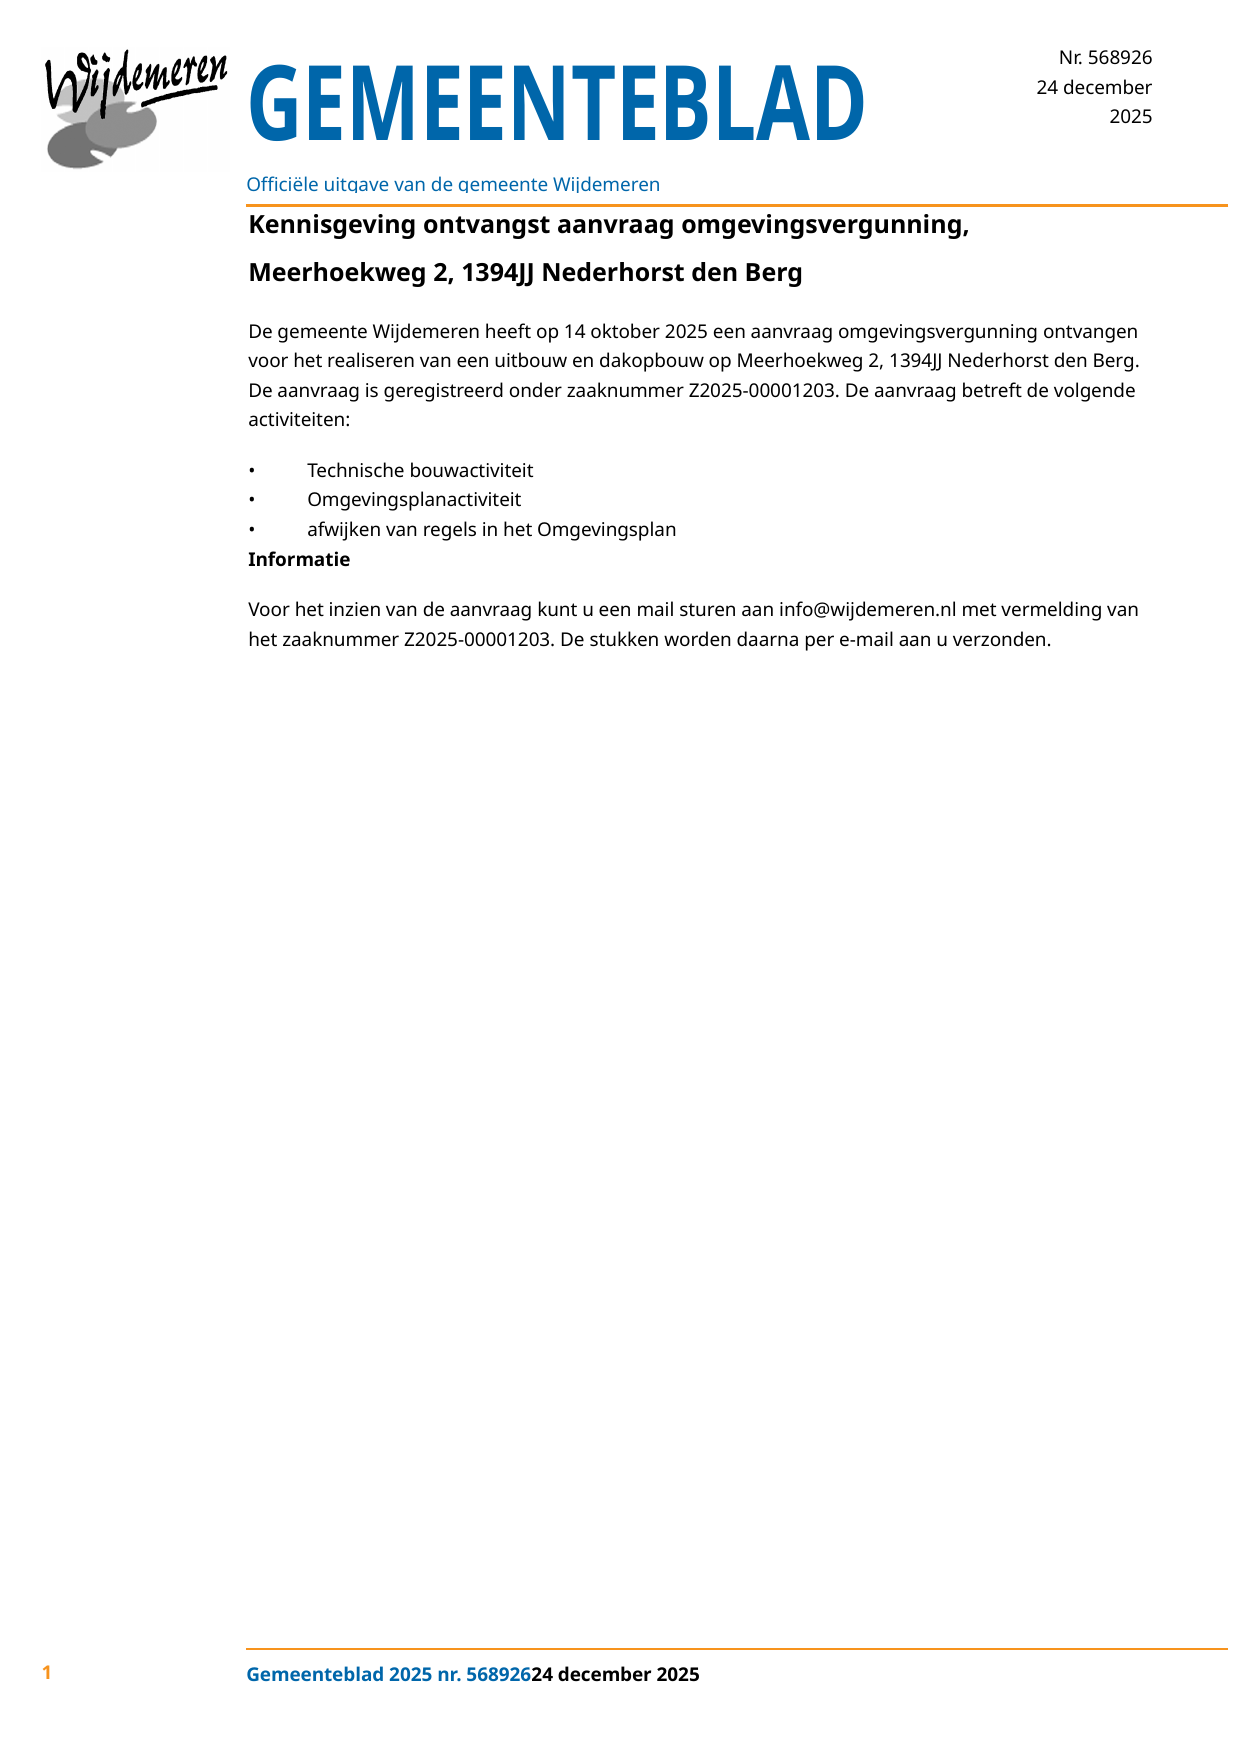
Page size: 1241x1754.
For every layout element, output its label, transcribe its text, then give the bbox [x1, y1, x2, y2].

text Informatie [248, 546, 1152, 572]
text Kennisgeving ontvangst aanvraag omgevingsvergunning, Meerhoekweg 2, 1394JJ Nederhorst den Berg [248, 207, 1152, 288]
text Voor het inzien van de aanvraag kunt u een mail sturen aan info@wijdemeren.nl met vermelding van het zaaknummer Z2025-00001203. De stukken worden daarna per e-mail aan u verzonden. [248, 596, 1152, 652]
list Technische bouwactiviteit [248, 457, 1152, 483]
text De gemeente Wijdemeren heeft op 14 oktober 2025 een aanvraag omgevingsvergunning ontvangen voor het realiseren van een uitbouw en dakopbouw op Meerhoekweg 2, 1394JJ Nederhorst den Berg. De aanvraag is geregistreerd onder zaaknummer Z2025-00001203. De aanvraag betreft de volgende activiteiten: [248, 318, 1152, 432]
list Omgevingsplanactiviteit [248, 487, 1152, 512]
picture [41, 47, 231, 172]
list afwijken van regels in het Omgevingsplan [248, 516, 1152, 542]
